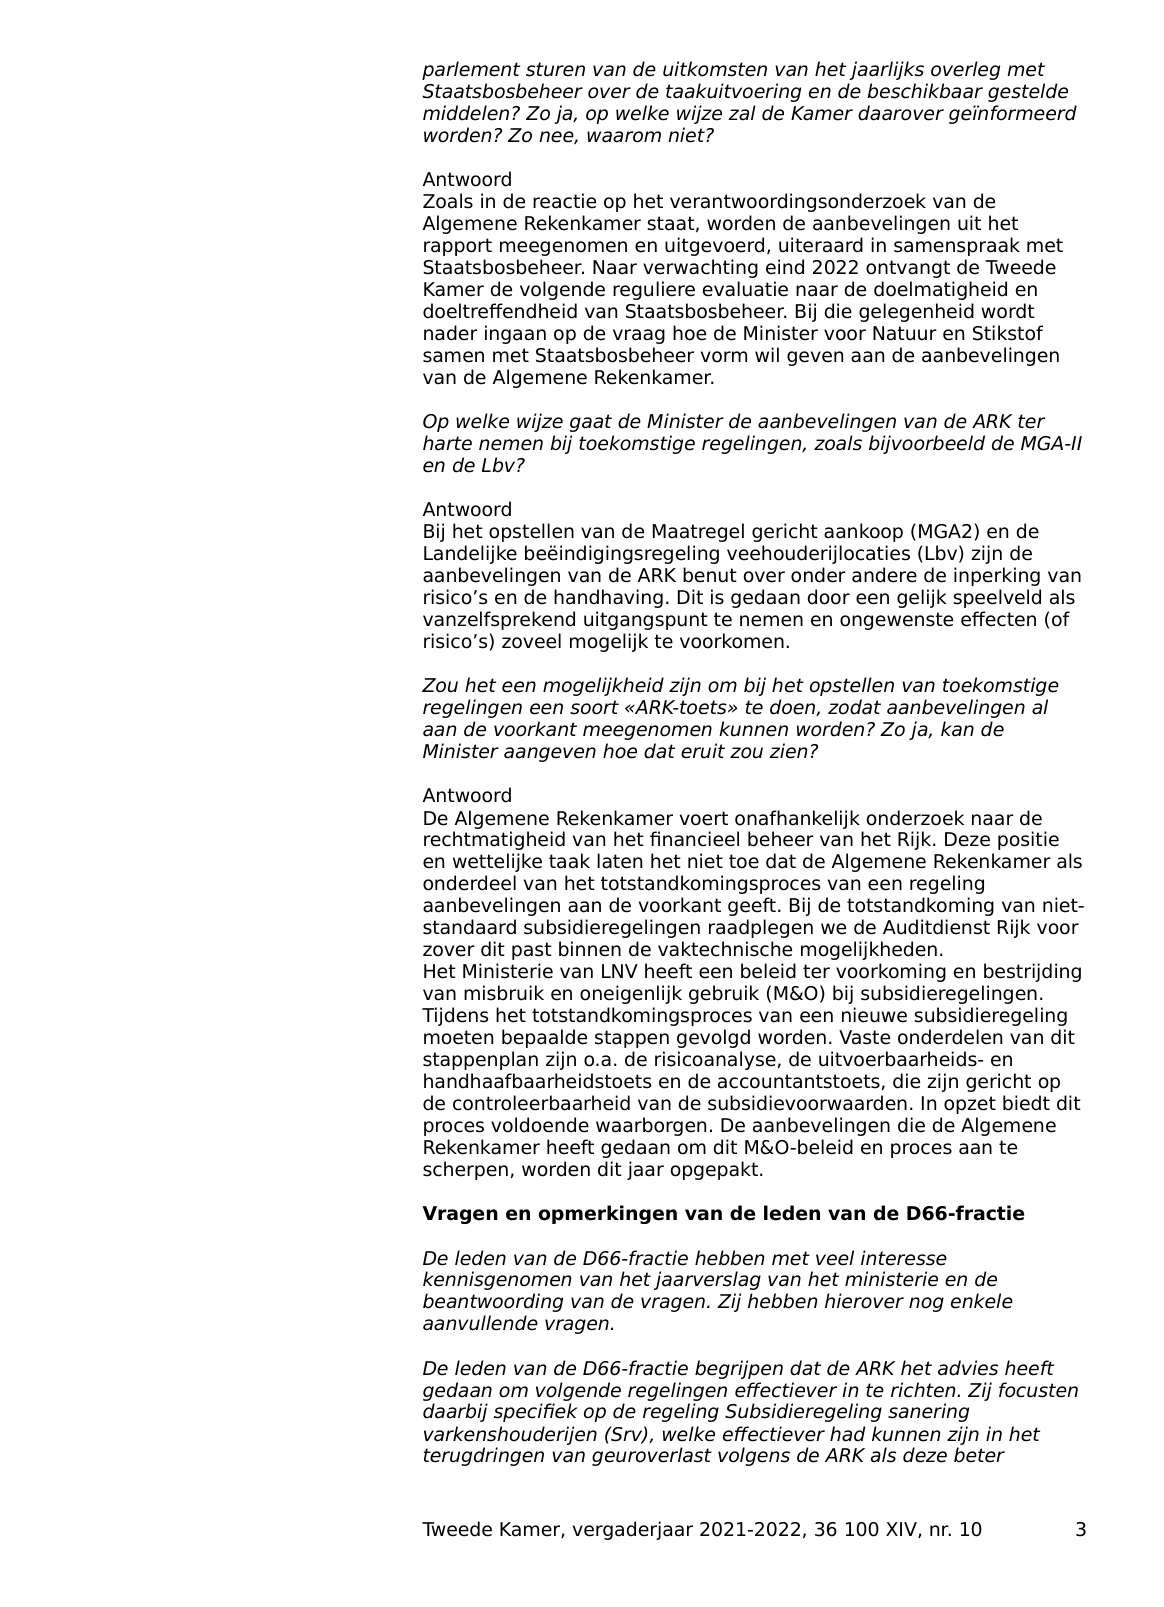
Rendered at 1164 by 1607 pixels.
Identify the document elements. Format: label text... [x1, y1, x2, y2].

text Het Ministerie van LNV heeft een beleid ter voorkoming en bestrijding van misbruik en oneigenlijk gebruik (M&O) bij subsidieregelingen. Tijdens het totstandkomingsproces van een nieuwe subsidieregeling moeten bepaalde stappen gevolgd worden. Vaste onderdelen van dit stappenplan zijn o.a. de risicoanalyse, de uitvoerbaarheids- en handhaafbaarheidstoets en de accountantstoets, die zijn gericht op de controleerbaarheid van de subsidievoorwaarden. In opzet biedt dit proces voldoende waarborgen. De aanbevelingen die de Algemene Rekenkamer heeft gedaan om dit M&O-beleid en proces aan te scherpen, worden dit jaar opgepakt. [422, 961, 1087, 1181]
text De leden van de D66-fractie hebben met veel interesse kennisgenomen van het jaarverslag van het ministerie en de beantwoording van de vragen. Zij hebben hierover nog enkele aanvullende vragen. [422, 1247, 1087, 1335]
text parlement sturen van de uitkomsten van het jaarlijks overleg met Staatsbosbeheer over de taakuitvoering en de beschikbaar gestelde middelen? Zo ja, op welke wijze zal de Kamer daarover geïnformeerd worden? Zo nee, waarom niet? [422, 59, 1087, 147]
text Op welke wijze gaat de Minister de aanbevelingen van de ARK ter harte nemen bij toekomstige regelingen, zoals bijvoorbeeld de MGA-II en de Lbv? [422, 411, 1087, 477]
text Zou het een mogelijkheid zijn om bij het opstellen van toekomstige regelingen een soort «ARK-toets» te doen, zodat aanbevelingen al aan de voorkant meegenomen kunnen worden? Zo ja, kan de Minister aangeven hoe dat eruit zou zien? [422, 675, 1087, 763]
text Antwoord [422, 499, 1087, 521]
text Zoals in de reactie op het verantwoordingsonderzoek van de Algemene Rekenkamer staat, worden de aanbevelingen uit het rapport meegenomen en uitgevoerd, uiteraard in samenspraak met Staatsbosbeheer. Naar verwachting eind 2022 ontvangt de Tweede Kamer de volgende reguliere evaluatie naar de doelmatigheid en doeltreffendheid van Staatsbosbeheer. Bij die gelegenheid wordt nader ingaan op de vraag hoe de Minister voor Natuur en Stikstof samen met Staatsbosbeheer vorm wil geven aan de aanbevelingen van de Algemene Rekenkamer. [422, 191, 1087, 389]
text De leden van de D66-fractie begrijpen dat de ARK het advies heeft gedaan om volgende regelingen effectiever in te richten. Zij focusten daarbij specifiek op de regeling Subsidieregeling sanering varkenshouderijen (Srv), welke effectiever had kunnen zijn in het terugdringen van geuroverlast volgens de ARK als deze beter [422, 1357, 1087, 1467]
text De Algemene Rekenkamer voert onafhankelijk onderzoek naar de rechtmatigheid van het financieel beheer van het Rijk. Deze positie en wettelijke taak laten het niet toe dat de Algemene Rekenkamer als onderdeel van het totstandkomingsproces van een regeling aanbevelingen aan de voorkant geeft. Bij de totstandkoming van niet-standaard subsidieregelingen raadplegen we de Auditdienst Rijk voor zover dit past binnen de vaktechnische mogelijkheden. [422, 807, 1087, 961]
text Bij het opstellen van de Maatregel gericht aankoop (MGA2) en de Landelijke beëindigingsregeling veehouderijlocaties (Lbv) zijn de aanbevelingen van de ARK benut over onder andere de inperking van risico’s en de handhaving. Dit is gedaan door een gelijk speelveld als vanzelfsprekend uitgangspunt te nemen en ongewenste effecten (of risico’s) zoveel mogelijk te voorkomen. [422, 521, 1087, 653]
text Antwoord [422, 785, 1087, 807]
subtitle Vragen en opmerkingen van de leden van de D66-fractie [422, 1203, 1087, 1225]
text Antwoord [422, 169, 1087, 191]
